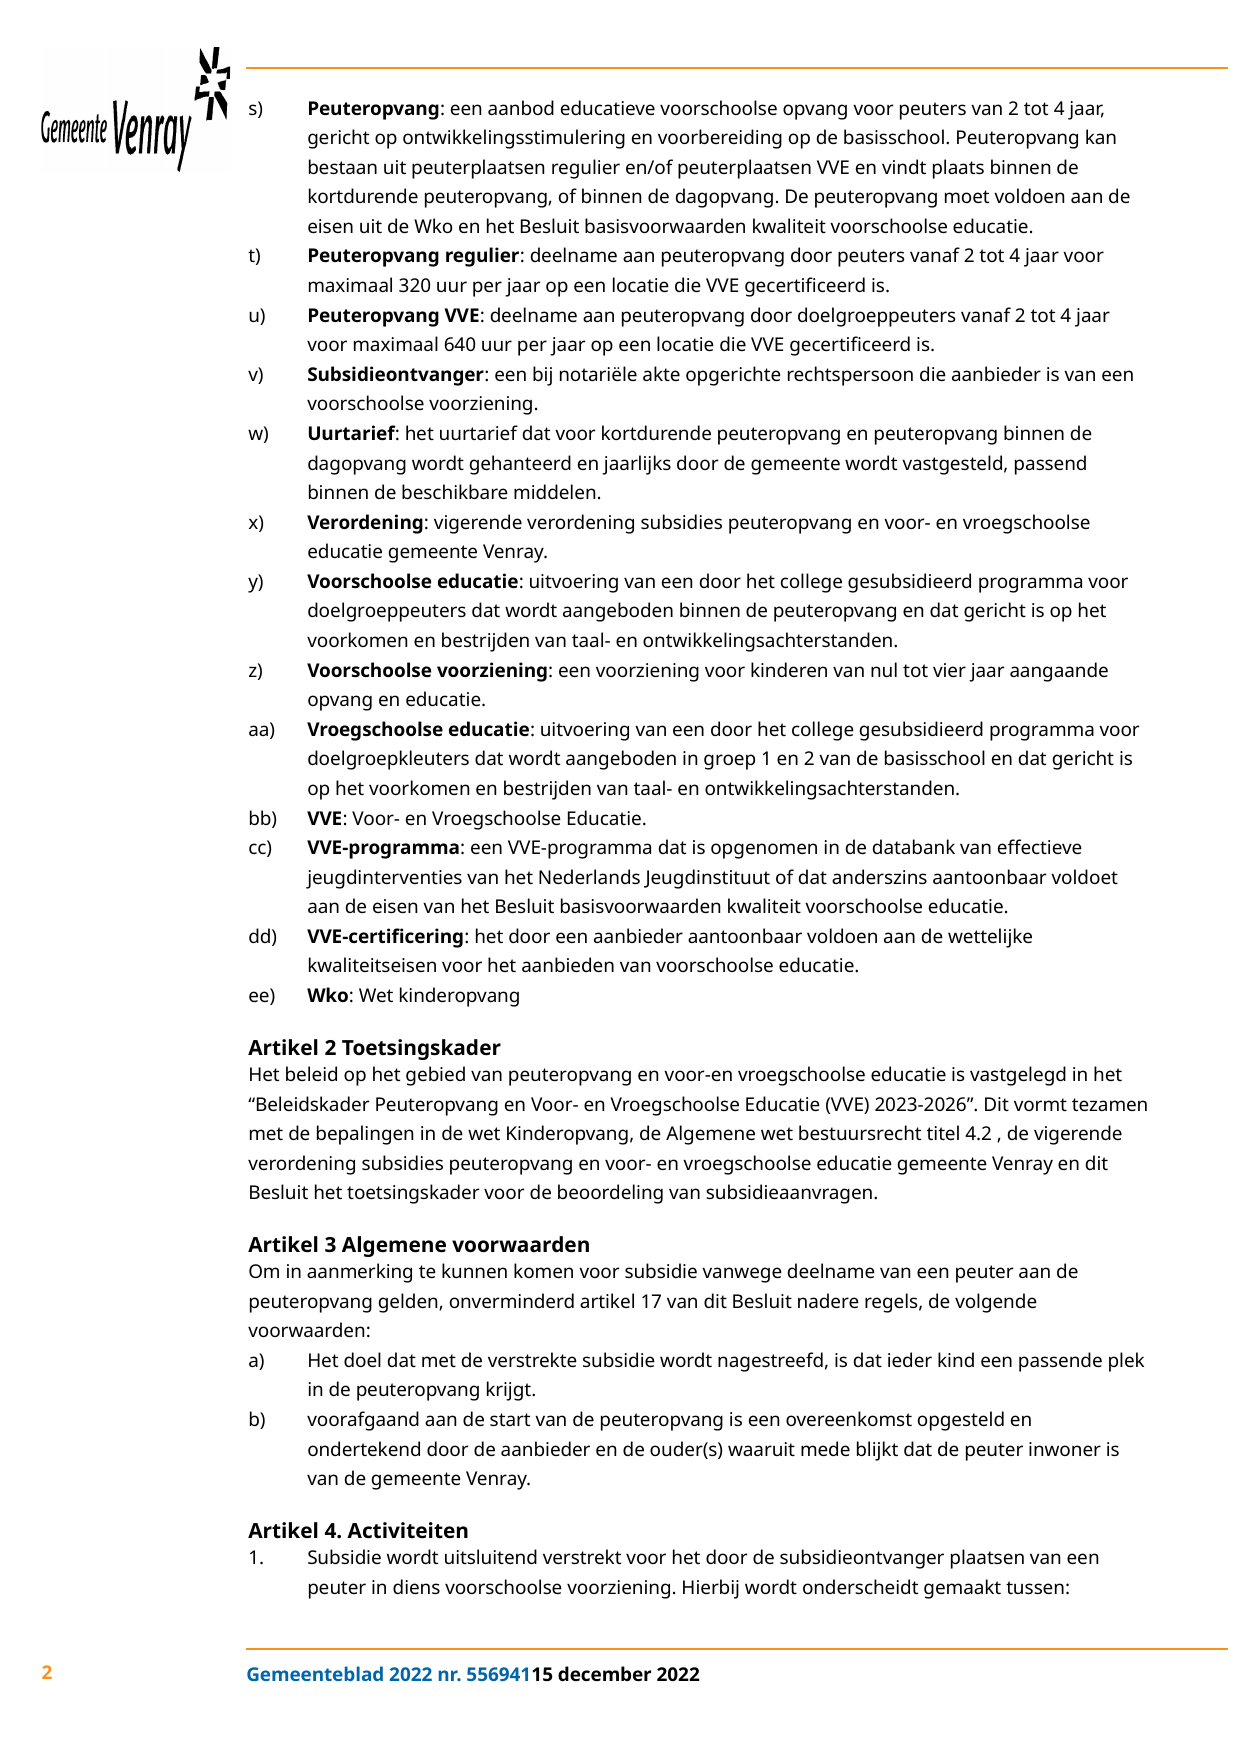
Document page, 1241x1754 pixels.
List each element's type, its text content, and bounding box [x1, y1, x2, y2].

list Peuteropvang VVE: deelname aan peuteropvang door doelgroeppeuters vanaf 2 tot 4 jaar voor maximaal 640 uur per jaar op een locatie die VVE gecertificeerd is. [248, 302, 1152, 357]
list Het doel dat met de verstrekte subsidie wordt nagestreefd, is dat ieder kind een passende plek in de peuteropvang krijgt. [248, 1347, 1152, 1402]
list VVE-programma: een VVE-programma dat is opgenomen in de databank van effectieve jeugdinterventies van het Nederlands Jeugdinstituut of dat anderszins aantoonbaar voldoet aan de eisen van het Besluit basisvoorwaarden kwaliteit voorschoolse educatie. [248, 834, 1152, 919]
list Subsidieontvanger: een bij notariële akte opgerichte rechtspersoon die aanbieder is van een voorschoolse voorziening. [248, 361, 1152, 416]
text Artikel 3 Algemene voorwaarden [248, 1230, 1152, 1258]
list Voorschoolse educatie: uitvoering van een door het college gesubsidieerd programma voor doelgroeppeuters dat wordt aangeboden binnen de peuteropvang en dat gericht is op het voorkomen en bestrijden van taal- en ontwikkelingsachterstanden. [248, 568, 1152, 653]
list Vroegschoolse educatie: uitvoering van een door het college gesubsidieerd programma voor doelgroepkleuters dat wordt aangeboden in groep 1 en 2 van de basisschool en dat gericht is op het voorkomen en bestrijden van taal- en ontwikkelingsachterstanden. [248, 716, 1152, 801]
text Artikel 2 Toetsingskader [248, 1033, 1152, 1061]
list VVE: Voor- en Vroegschoolse Educatie. [248, 805, 1152, 831]
list Wko: Wet kinderopvang [248, 982, 1152, 1008]
list Uurtarief: het uurtarief dat voor kortdurende peuteropvang en peuteropvang binnen de dagopvang wordt gehanteerd en jaarlijks door de gemeente wordt vastgesteld, passend binnen de beschikbare middelen. [248, 420, 1152, 505]
list Voorschoolse voorziening: een voorziening voor kinderen van nul tot vier jaar aangaande opvang en educatie. [248, 657, 1152, 712]
text Om in aanmerking te kunnen komen voor subsidie vanwege deelname van een peuter aan de peuteropvang gelden, onverminderd artikel 17 van dit Besluit nadere regels, de volgende voorwaarden: [248, 1258, 1152, 1343]
list Subsidie wordt uitsluitend verstrekt voor het door de subsidieontvanger plaatsen van een peuter in diens voorschoolse voorziening. Hierbij wordt onderscheidt gemaakt tussen: [248, 1544, 1152, 1599]
list Peuteropvang regulier: deelname aan peuteropvang door peuters vanaf 2 tot 4 jaar voor maximaal 320 uur per jaar op een locatie die VVE gecertificeerd is. [248, 243, 1152, 298]
picture [41, 47, 231, 172]
list Verordening: vigerende verordening subsidies peuteropvang en voor- en vroegschoolse educatie gemeente Venray. [248, 509, 1152, 564]
list Peuteropvang: een aanbod educatieve voorschoolse opvang voor peuters van 2 tot 4 jaar, gericht op ontwikkelingsstimulering en voorbereiding op de basisschool. Peuteropvang kan bestaan uit peuterplaatsen regulier en/of peuterplaatsen VVE en vindt plaats binnen de kortdurende peuteropvang, of binnen de dagopvang. De peuteropvang moet voldoen aan de eisen uit de Wko en het Besluit basisvoorwaarden kwaliteit voorschoolse educatie. [248, 95, 1152, 239]
list VVE-certificering: het door een aanbieder aantoonbaar voldoen aan de wettelijke kwaliteitseisen voor het aanbieden van voorschoolse educatie. [248, 923, 1152, 978]
list voorafgaand aan de start van de peuteropvang is een overeenkomst opgesteld en ondertekend door de aanbieder en de ouder(s) waaruit mede blijkt dat de peuter inwoner is van de gemeente Venray. [248, 1406, 1152, 1491]
text Artikel 4. Activiteiten [248, 1516, 1152, 1544]
text Het beleid op het gebied van peuteropvang en voor-en vroegschoolse educatie is vastgelegd in het “Beleidskader Peuteropvang en Voor- en Vroegschoolse Educatie (VVE) 2023-2026”. Dit vormt tezamen met de bepalingen in de wet Kinderopvang, de Algemene wet bestuursrecht titel 4.2 , de vigerende verordening subsidies peuteropvang en voor- en vroegschoolse educatie gemeente Venray en dit Besluit het toetsingskader voor de beoordeling van subsidieaanvragen. [248, 1061, 1152, 1205]
